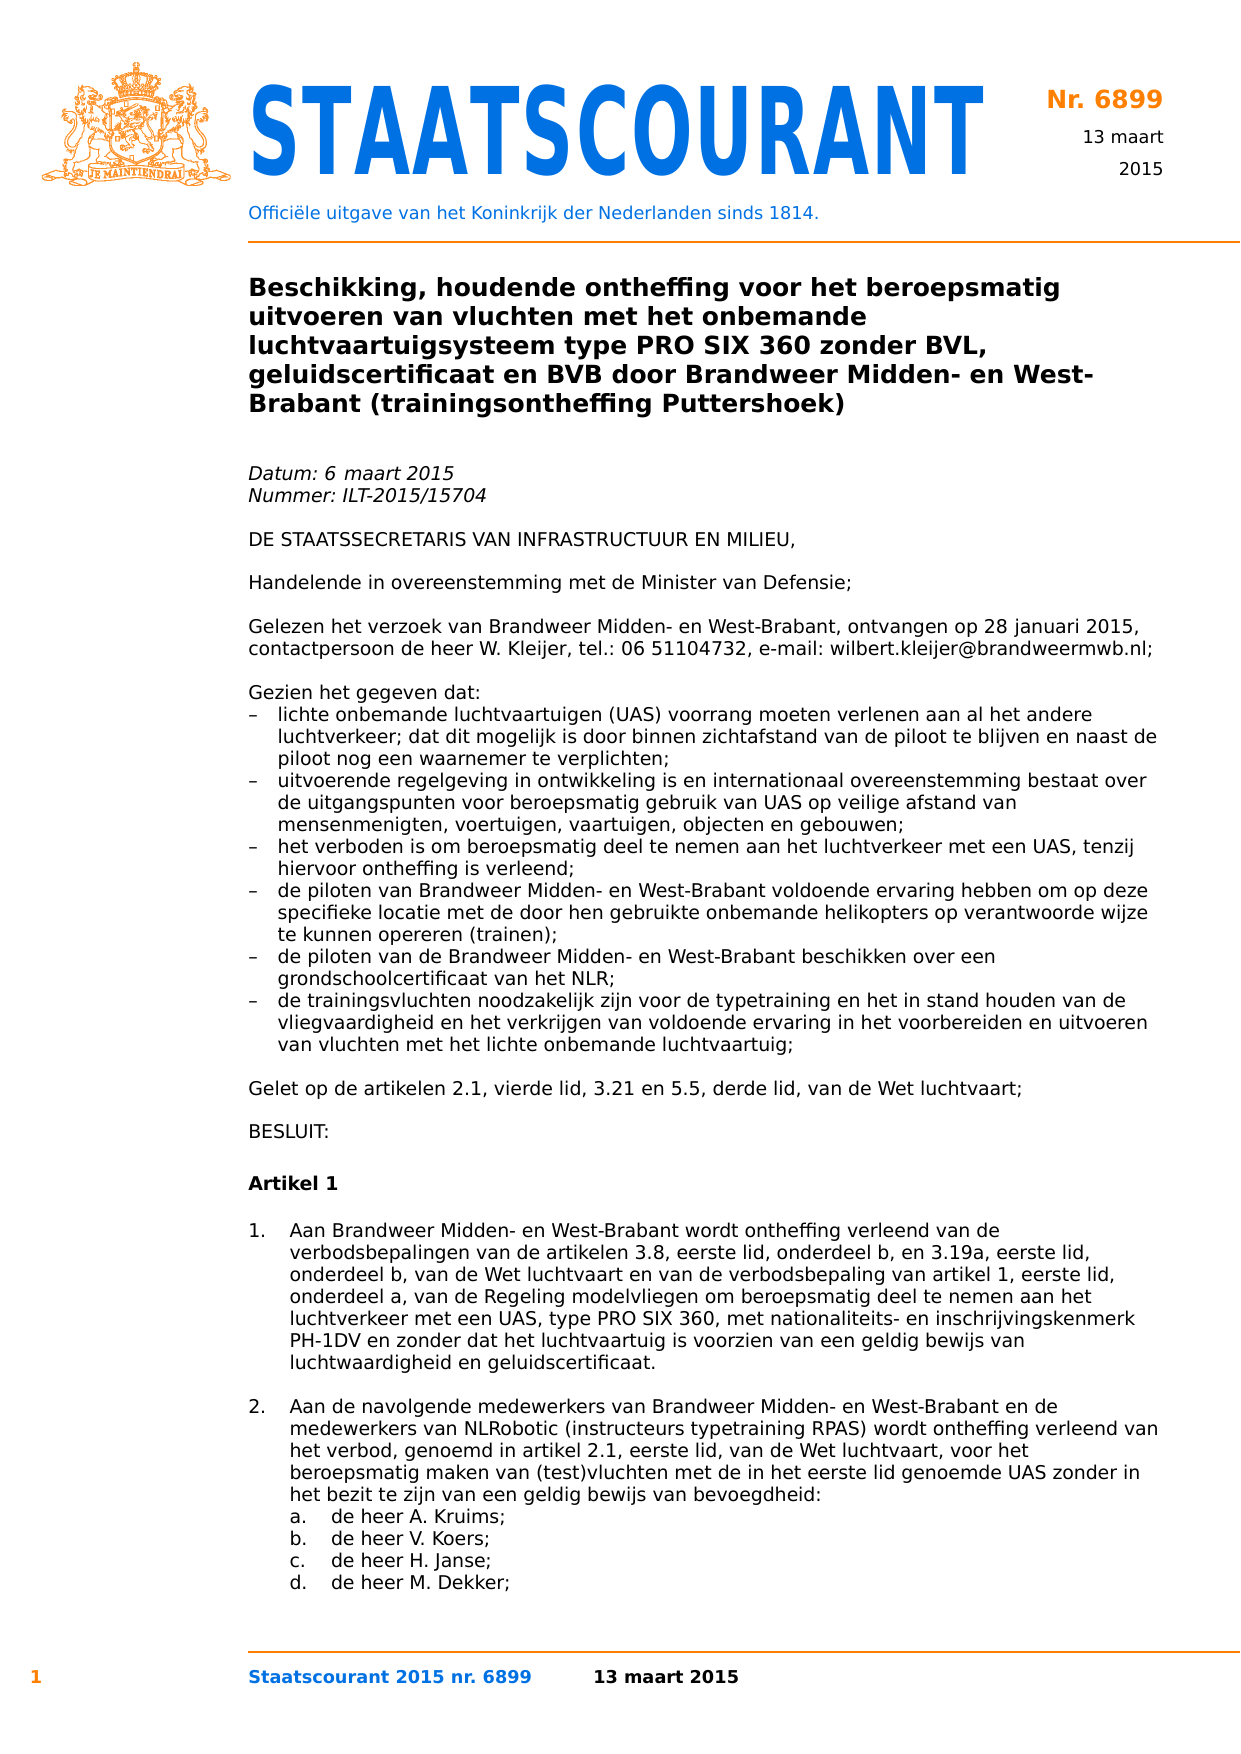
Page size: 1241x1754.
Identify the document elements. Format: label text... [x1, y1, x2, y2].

text a. de heer A. Kruims; [289, 1506, 1163, 1528]
text – lichte onbemande luchtvaartuigen (UAS) voorrang moeten verlenen aan al het andere luchtverkeer; dat dit mogelijk is door binnen zichtafstand van de piloot te blijven en naast de piloot nog een waarnemer te verplichten; [248, 704, 1163, 770]
text – uitvoerende regelgeving in ontwikkeling is en internationaal overeenstemming bestaat over de uitgangspunten voor beroepsmatig gebruik van UAS op veilige afstand van mensenmenigten, voertuigen, vaartuigen, objecten en gebouwen; [248, 770, 1163, 836]
subtitle Beschikking, houdende ontheffing voor het beroepsmatig uitvoeren van vluchten met het onbemande luchtvaartuigsysteem type PRO SIX 360 zonder BVL, geluidscertificaat en BVB door Brandweer Midden- en West-Brabant (trainingsontheffing Puttershoek) [248, 273, 1163, 419]
text b. de heer V. Koers; [289, 1528, 1163, 1550]
text DE STAATSSECRETARIS VAN INFRASTRUCTUUR EN MILIEU, [248, 528, 1163, 550]
text – het verboden is om beroepsmatig deel te nemen aan het luchtverkeer met een UAS, tenzij hiervoor ontheffing is verleend; [248, 836, 1163, 880]
table_header Nr. 6899 [998, 62, 1240, 121]
text Datum: 6 maart 2015 [248, 463, 1163, 484]
table_header [25, 62, 248, 241]
text Gelet op de artikelen 2.1, vierde lid, 3.21 en 5.5, derde lid, van de Wet luchtvaart; [248, 1077, 1163, 1099]
text 1. Aan Brandweer Midden- en West-Brabant wordt ontheffing verleend van de verbodsbepalingen van de artikelen 3.8, eerste lid, onderdeel b, en 3.19a, eerste lid, onderdeel b, van de Wet luchtvaart en van de verbodsbepaling van artikel 1, eerste lid, onderdeel a, van de Regeling modelvliegen om beroepsmatig deel te nemen aan het luchtverkeer met een UAS, type PRO SIX 360, met nationaliteits- en inschrijvingskenmerk PH-1DV en zonder dat het luchtvaartuig is voorzien van een geldig bewijs van luchtwaardigheid en geluidscertificaat. [248, 1220, 1163, 1374]
text c. de heer H. Janse; [289, 1550, 1163, 1572]
table_cell 2015 [998, 153, 1240, 203]
text – de piloten van de Brandweer Midden- en West-Brabant beschikken over een grondschoolcertificaat van het NLR; [248, 946, 1163, 990]
text Gezien het gegeven dat: [248, 682, 1163, 704]
text 2. Aan de navolgende medewerkers van Brandweer Midden- en West-Brabant en de medewerkers van NLRobotic (instructeurs typetraining RPAS) wordt ontheffing verleend van het verbod, genoemd in artikel 2.1, eerste lid, van de Wet luchtvaart, voor het beroepsmatig maken van (test)vluchten met de in het eerste lid genoemde UAS zonder in het bezit te zijn van een geldig bewijs van bevoegdheid: [248, 1396, 1163, 1506]
picture [41, 62, 231, 186]
text Nummer: ILT-2015/15704 [248, 484, 1163, 507]
table_cell 13 maart [998, 121, 1240, 153]
text Gelezen het verzoek van Brandweer Midden- en West-Brabant, ontvangen op 28 januari 2015, contactpersoon de heer W. Kleijer, tel.: 06 51104732, e-mail: wilbert.kleijer@brandweermwb.nl; [248, 616, 1163, 660]
text Handelende in overeenstemming met de Minister van Defensie; [248, 572, 1163, 594]
subtitle Artikel 1 [248, 1173, 1163, 1195]
text BESLUIT: [248, 1121, 1163, 1143]
table_header STAATSCOURANT [248, 62, 998, 203]
table_cell Officiële uitgave van het Koninkrijk der Nederlanden sinds 1814. [248, 203, 1240, 241]
text d. de heer M. Dekker; [289, 1572, 1163, 1594]
text – de trainingsvluchten noodzakelijk zijn voor de typetraining en het in stand houden van de vliegvaardigheid en het verkrijgen van voldoende ervaring in het voorbereiden en uitvoeren van vluchten met het lichte onbemande luchtvaartuig; [248, 990, 1163, 1056]
text – de piloten van Brandweer Midden- en West-Brabant voldoende ervaring hebben om op deze specifieke locatie met de door hen gebruikte onbemande helikopters op verantwoorde wijze te kunnen opereren (trainen); [248, 880, 1163, 946]
